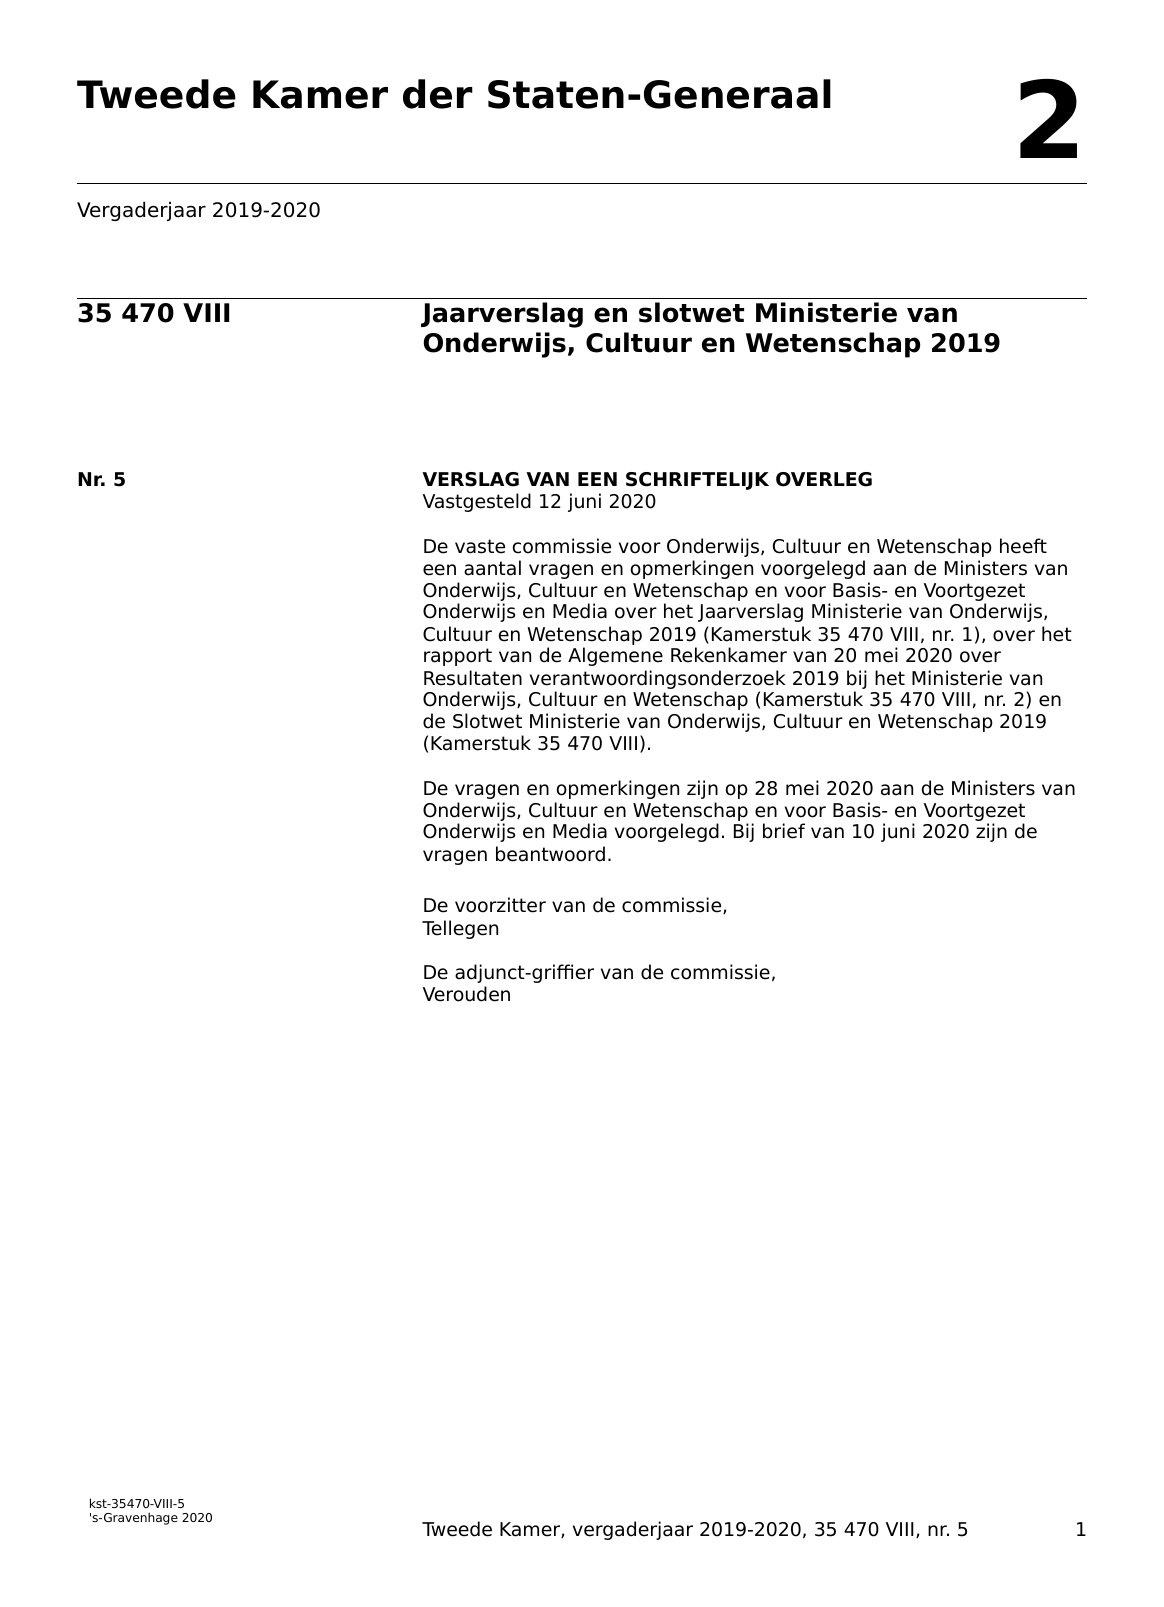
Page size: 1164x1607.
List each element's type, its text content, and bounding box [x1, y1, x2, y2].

table_header 2 [886, 59, 1087, 183]
subtitle Nr. 5 VERSLAG VAN EEN SCHRIFTELIJK OVERLEG [77, 469, 1087, 491]
text De voorzitter van de commissie, Tellegen [422, 895, 1087, 939]
table_header Tweede Kamer der Staten-Generaal [77, 59, 886, 183]
subtitle 35 470 VIII Jaarverslag en slotwet Ministerie van Onderwijs, Cultuur en Wetenschap 2019 [77, 299, 1087, 358]
text kst-35470-VIII-5 [88, 1497, 323, 1511]
table_cell Vergaderjaar 2019-2020 [77, 184, 1087, 298]
text De vragen en opmerkingen zijn op 28 mei 2020 aan de Ministers van Onderwijs, Cultuur en Wetenschap en voor Basis- en Voortgezet Onderwijs en Media voorgelegd. Bij brief van 10 juni 2020 zijn de vragen beantwoord. [422, 777, 1087, 865]
text Vastgesteld 12 juni 2020 [422, 491, 1087, 513]
text De vaste commissie voor Onderwijs, Cultuur en Wetenschap heeft een aantal vragen en opmerkingen voorgelegd aan de Ministers van Onderwijs, Cultuur en Wetenschap en voor Basis- en Voortgezet Onderwijs en Media over het Jaarverslag Ministerie van Onderwijs, Cultuur en Wetenschap 2019 (Kamerstuk 35 470 VIII, nr. 1), over het rapport van de Algemene Rekenkamer van 20 mei 2020 over Resultaten verantwoordingsonderzoek 2019 bij het Ministerie van Onderwijs, Cultuur en Wetenschap (Kamerstuk 35 470 VIII, nr. 2) en de Slotwet Ministerie van Onderwijs, Cultuur en Wetenschap 2019 (Kamerstuk 35 470 VIII). [422, 536, 1087, 755]
text 's-Gravenhage 2020 [88, 1511, 323, 1525]
text De adjunct-griffier van de commissie, Verouden [422, 962, 1087, 1006]
